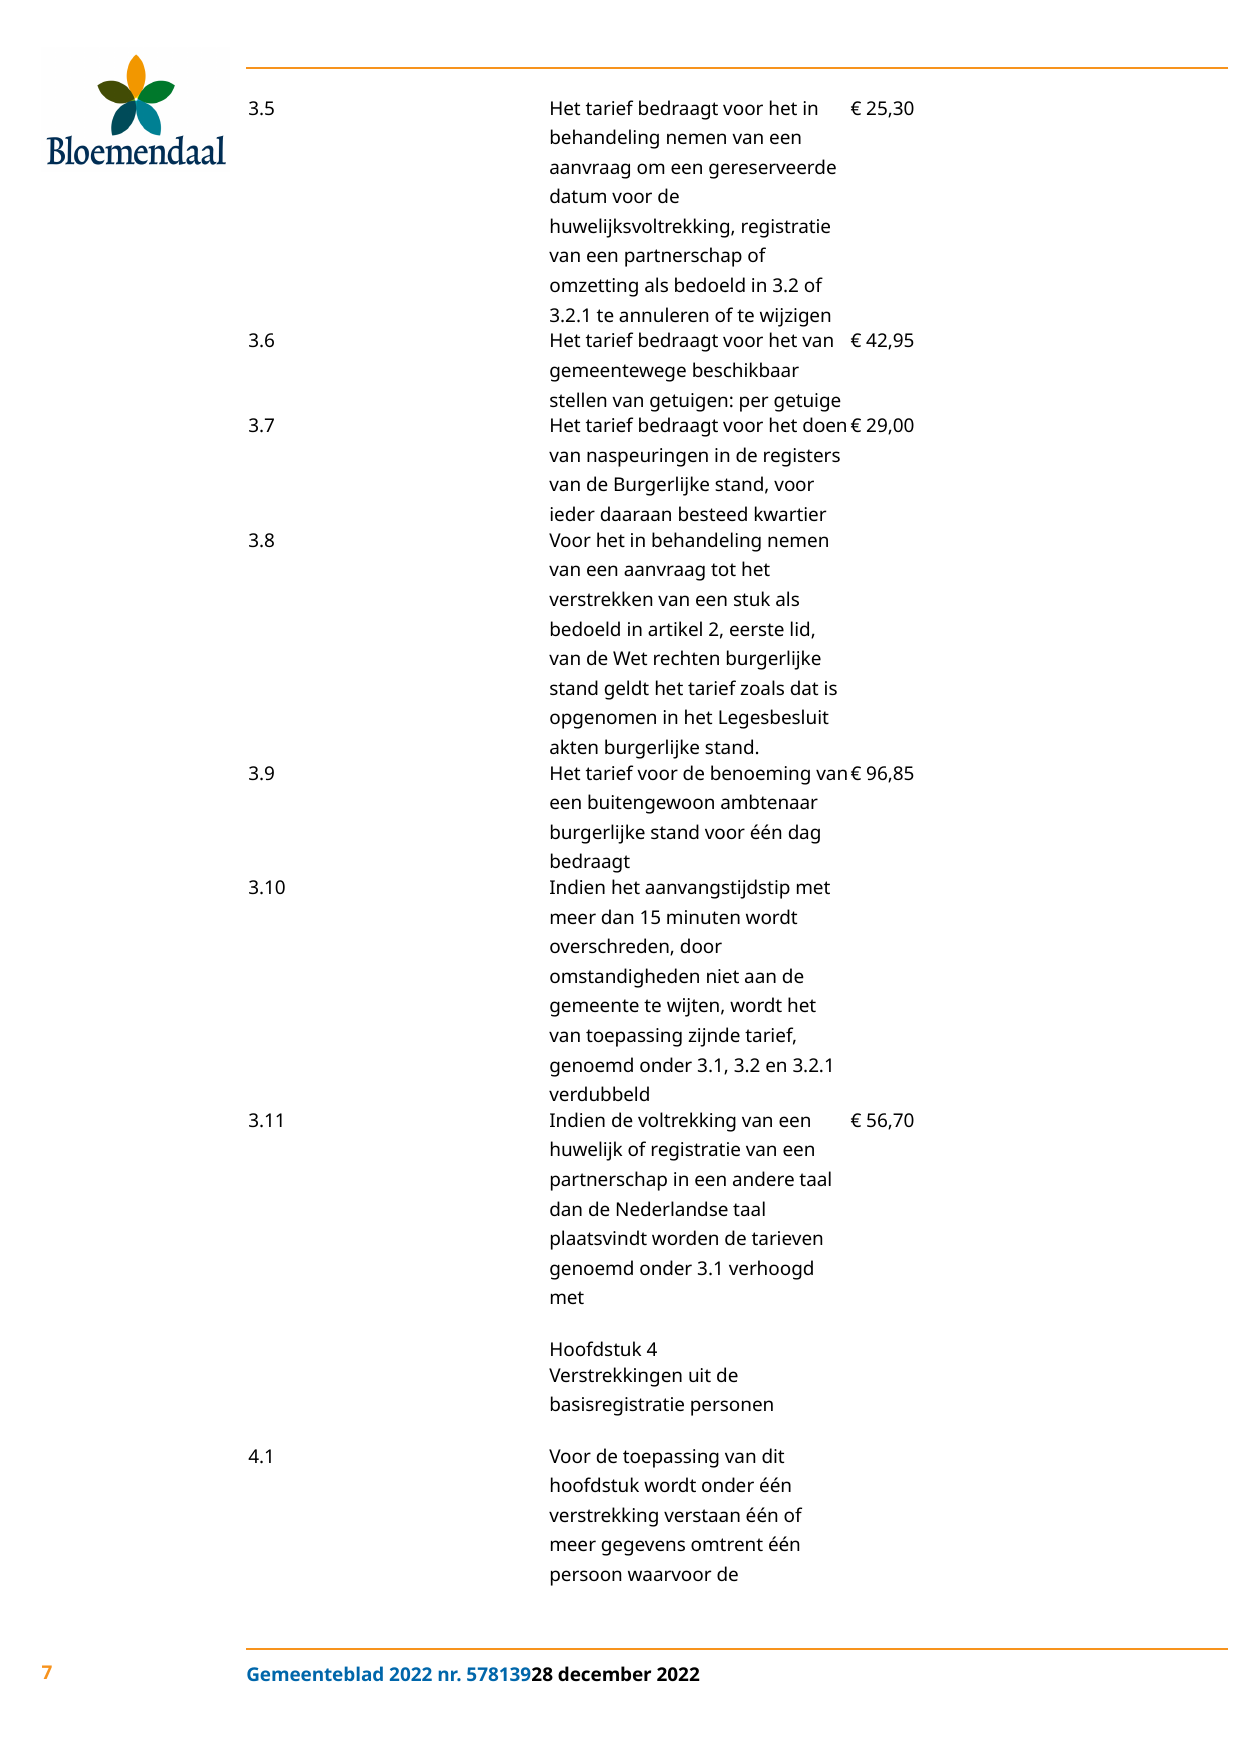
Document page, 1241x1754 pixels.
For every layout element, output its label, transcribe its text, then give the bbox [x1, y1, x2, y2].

table_cell 3.8 [248, 527, 549, 760]
table_cell [850, 1310, 1152, 1336]
table_cell 3.10 [248, 874, 549, 1107]
table_cell € 25,30 [850, 95, 1152, 328]
table_cell Het tarief bedraagt voor het van gemeentewege beschikbaar stellen van getuigen: per getuige [549, 328, 850, 412]
table_cell Voor het in behandeling nemen van een aanvraag tot het verstrekken van een stuk als bedoeld in artikel 2, eerste lid, van de Wet rechten burgerlijke stand geldt het tarief zoals dat is opgenomen in het Legesbesluit akten burgerlijke stand. [549, 527, 850, 760]
table_cell [850, 527, 1152, 760]
table_cell Het tarief bedraagt voor het doen van naspeuringen in de registers van de Burgerlijke stand, voor ieder daaraan besteed kwartier [549, 413, 850, 527]
table_cell 3.7 [248, 413, 549, 527]
table_cell 3.9 [248, 760, 549, 874]
table_cell Indien het aanvangstijdstip met meer dan 15 minuten wordt overschreden, door omstandigheden niet aan de gemeente te wijten, wordt het van toepassing zijnde tarief, genoemd onder 3.1, 3.2 en 3.2.1 verdubbeld [549, 874, 850, 1107]
table_cell [248, 1417, 549, 1443]
picture [41, 47, 231, 172]
table_cell 3.5 [248, 95, 549, 328]
table_cell Voor de toepassing van dit hoofdstuk wordt onder één verstrekking verstaan één of meer gegevens omtrent één persoon waarvoor de [549, 1443, 850, 1587]
table_cell Verstrekkingen uit de basisregistratie personen [549, 1362, 850, 1417]
table_cell € 56,70 [850, 1107, 1152, 1310]
table_cell 3.11 [248, 1107, 549, 1310]
table_cell [549, 1417, 850, 1443]
table_cell € 96,85 [850, 760, 1152, 874]
table_cell [248, 1362, 549, 1417]
table_cell Het tarief voor de benoeming van een buitengewoon ambtenaar burgerlijke stand voor één dag bedraagt [549, 760, 850, 874]
table_cell [850, 874, 1152, 1107]
table_cell 4.1 [248, 1443, 549, 1587]
table_cell [850, 1443, 1152, 1587]
table_cell [850, 1362, 1152, 1417]
table_cell Het tarief bedraagt voor het in behandeling nemen van een aanvraag om een gereserveerde datum voor de huwelijksvoltrekking, registratie van een partnerschap of omzetting als bedoeld in 3.2 of 3.2.1 te annuleren of te wijzigen [549, 95, 850, 328]
table_cell € 42,95 [850, 328, 1152, 412]
table_cell [850, 1417, 1152, 1443]
table_cell Hoofdstuk 4 [549, 1336, 850, 1362]
table_cell 3.6 [248, 328, 549, 412]
table_cell [549, 1310, 850, 1336]
table_cell [248, 1310, 549, 1336]
table_cell Indien de voltrekking van een huwelijk of registratie van een partnerschap in een andere taal dan de Nederlandse taal plaatsvindt worden de tarieven genoemd onder 3.1 verhoogd met [549, 1107, 850, 1310]
table_cell [248, 1336, 549, 1362]
table_cell [850, 1336, 1152, 1362]
table_cell € 29,00 [850, 413, 1152, 527]
